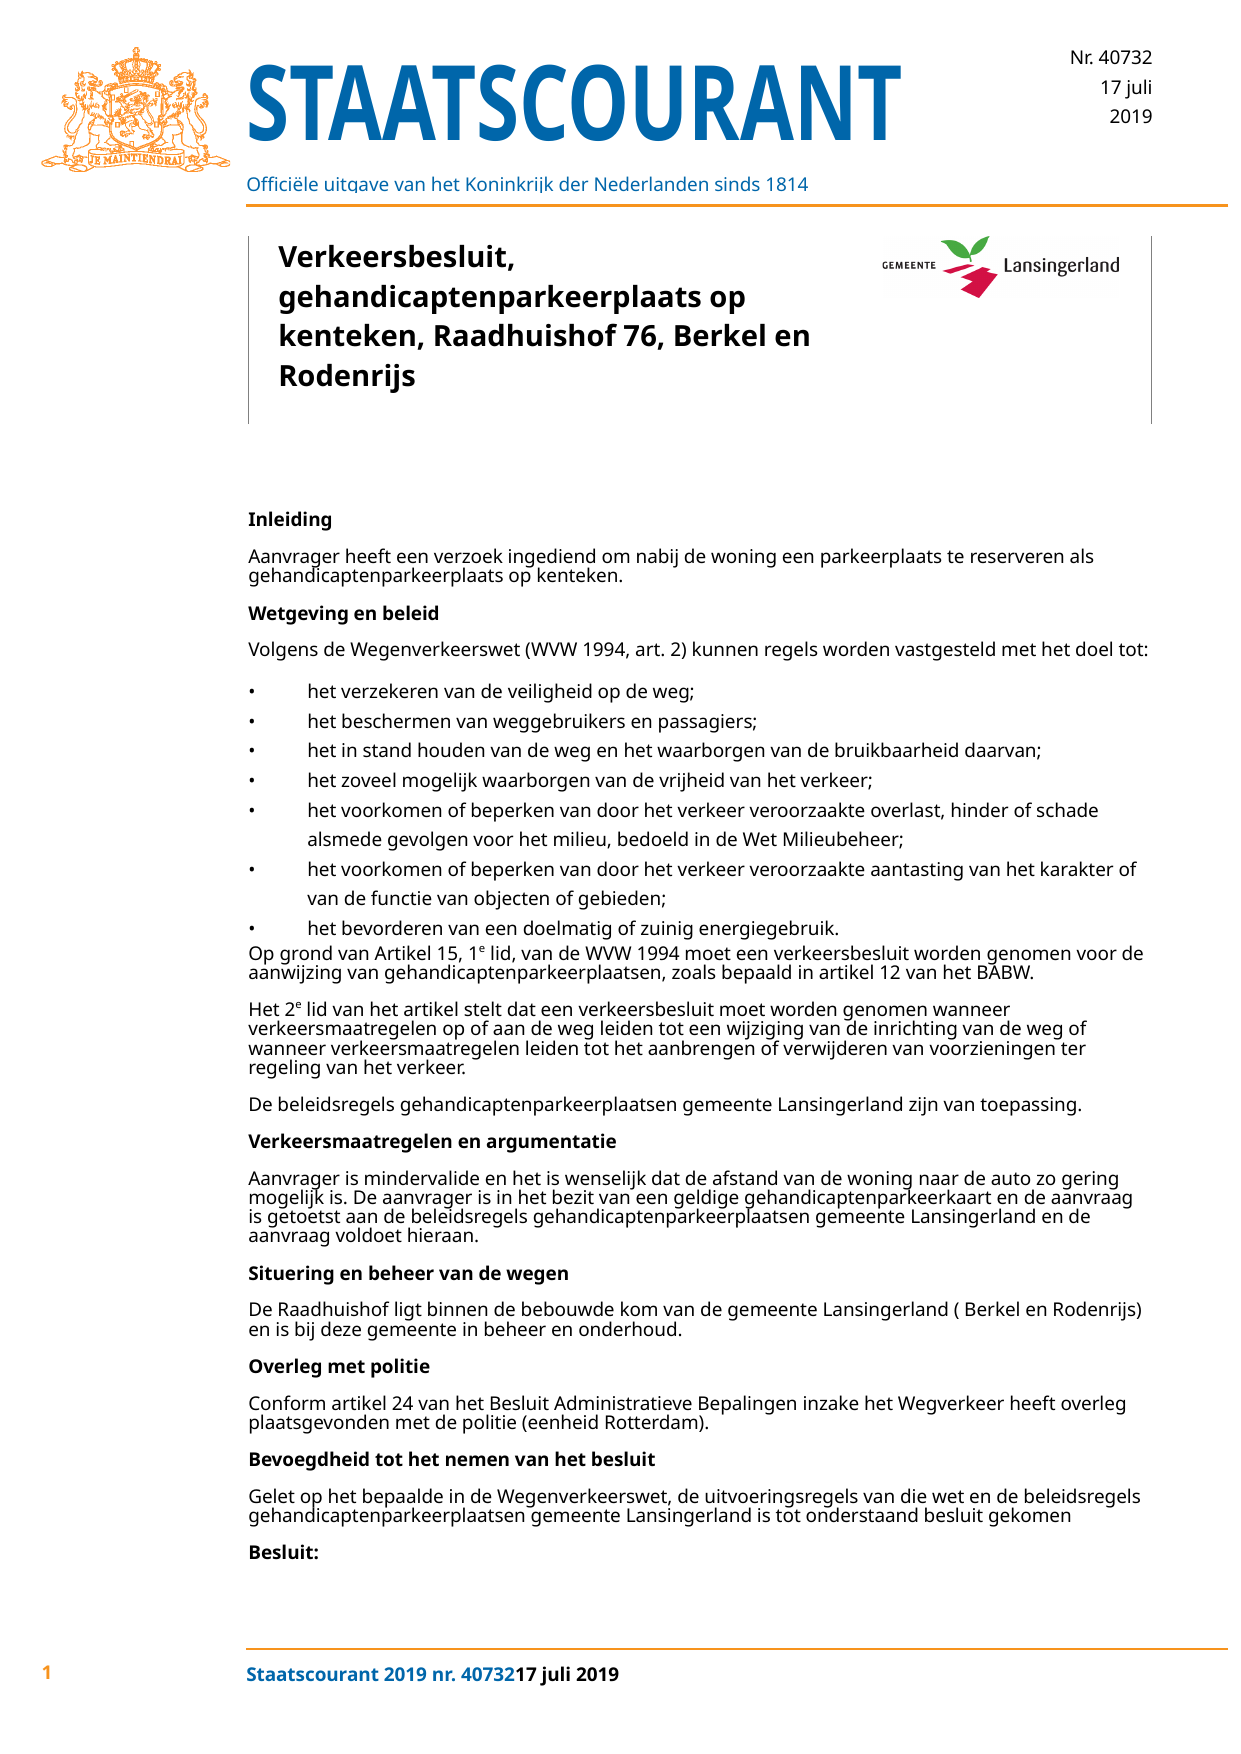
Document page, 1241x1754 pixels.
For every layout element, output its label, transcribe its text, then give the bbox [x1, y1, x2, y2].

list het zoveel mogelijk waarborgen van de vrijheid van het verkeer; [248, 767, 1152, 793]
text Aanvrager is mindervalide en het is wenselijk dat de afstand van de woning naar de auto zo gering mogelijk is. De aanvrager is in het bezit van een geldige gehandicaptenparkeerkaart en de aanvraag is getoetst aan de beleidsregels gehandicaptenparkeerplaatsen gemeente Lansingerland en de aanvraag voldoet hieraan. [248, 1170, 1152, 1247]
table_header Verkeersbesluit, gehandicaptenparkeerplaats op kenteken, Raadhuishof 76, Berkel en Rodenrijs [249, 236, 850, 424]
text Verkeersmaatregelen en argumentatie [248, 1133, 1152, 1152]
table_header [850, 236, 1151, 424]
text Overleg met politie [248, 1358, 1152, 1377]
list het voorkomen of beperken van door het verkeer veroorzaakte overlast, hinder of schade alsmede gevolgen voor het milieu, bedoeld in de Wet Milieubeheer; [248, 797, 1152, 852]
text Besluit: [248, 1544, 1152, 1563]
list het beschermen van weggebruikers en passagiers; [248, 708, 1152, 734]
text Situering en beheer van de wegen [248, 1264, 1152, 1284]
picture [41, 47, 231, 172]
list het voorkomen of beperken van door het verkeer veroorzaakte aantasting van het karakter of van de functie van objecten of gebieden; [248, 856, 1152, 911]
text Het 2e lid van het artikel stelt dat een verkeersbesluit moet worden genomen wanneer verkeersmaatregelen op of aan de weg leiden tot een wijziging van de inrichting van de weg of wanneer verkeersmaatregelen leiden tot het aanbrengen of verwijderen van voorzieningen ter regeling van het verkeer. [248, 1001, 1152, 1078]
list het bevorderen van een doelmatig of zuinig energiegebruik. [248, 915, 1152, 941]
list het in stand houden van de weg en het waarborgen van de bruikbaarheid daarvan; [248, 738, 1152, 763]
text Gelet op het be­paal­de in de Wegen­ver­keerswet, de uitvoeringsregels van die wet en de beleidsregels gehandicaptenparkeerplaatsen gemeente Lansingerland is tot onderstaand besluit gekomen [248, 1488, 1152, 1526]
text Op grond van Artikel 15, 1e lid, van de WVW 1994 moet een verkeersbesluit worden genomen voor de aanwijzing van gehandicaptenparkeerplaatsen, zoals bepaald in artikel 12 van het BABW. [248, 945, 1152, 983]
list het verzekeren van de veiligheid op de weg; [248, 678, 1152, 704]
text Inleiding [248, 511, 1152, 531]
text Aanvrager heeft een verzoek ingediend om nabij de woning een parkeerplaats te reserveren als gehandicaptenparkeerplaats op kenteken. [248, 548, 1152, 587]
text Conform artikel 24 van het Besluit Administratieve Bepalingen inzake het Wegverkeer heeft overleg plaatsgevonden met de politie (eenheid Rotterdam). [248, 1395, 1152, 1433]
text De Raadhuishof ligt bin­nen de be­bouw­de kom van de ge­meente Lansingerland ( Berkel en Rodenrijs) en is bij deze ge­meente in beheer en onderhoud. [248, 1301, 1152, 1340]
text Bevoegdheid tot het nemen van het besluit [248, 1451, 1152, 1470]
text Wetgeving en beleid [248, 604, 1152, 624]
text Volgens de Wegenverkeerswet (WVW 1994, art. 2) kunnen regels worden vastgesteld met het doel tot: [248, 641, 1152, 661]
picture [882, 236, 1119, 298]
text De beleidsregels gehandicaptenparkeerplaatsen gemeente Lansingerland zijn van toepassing. [248, 1096, 1152, 1115]
